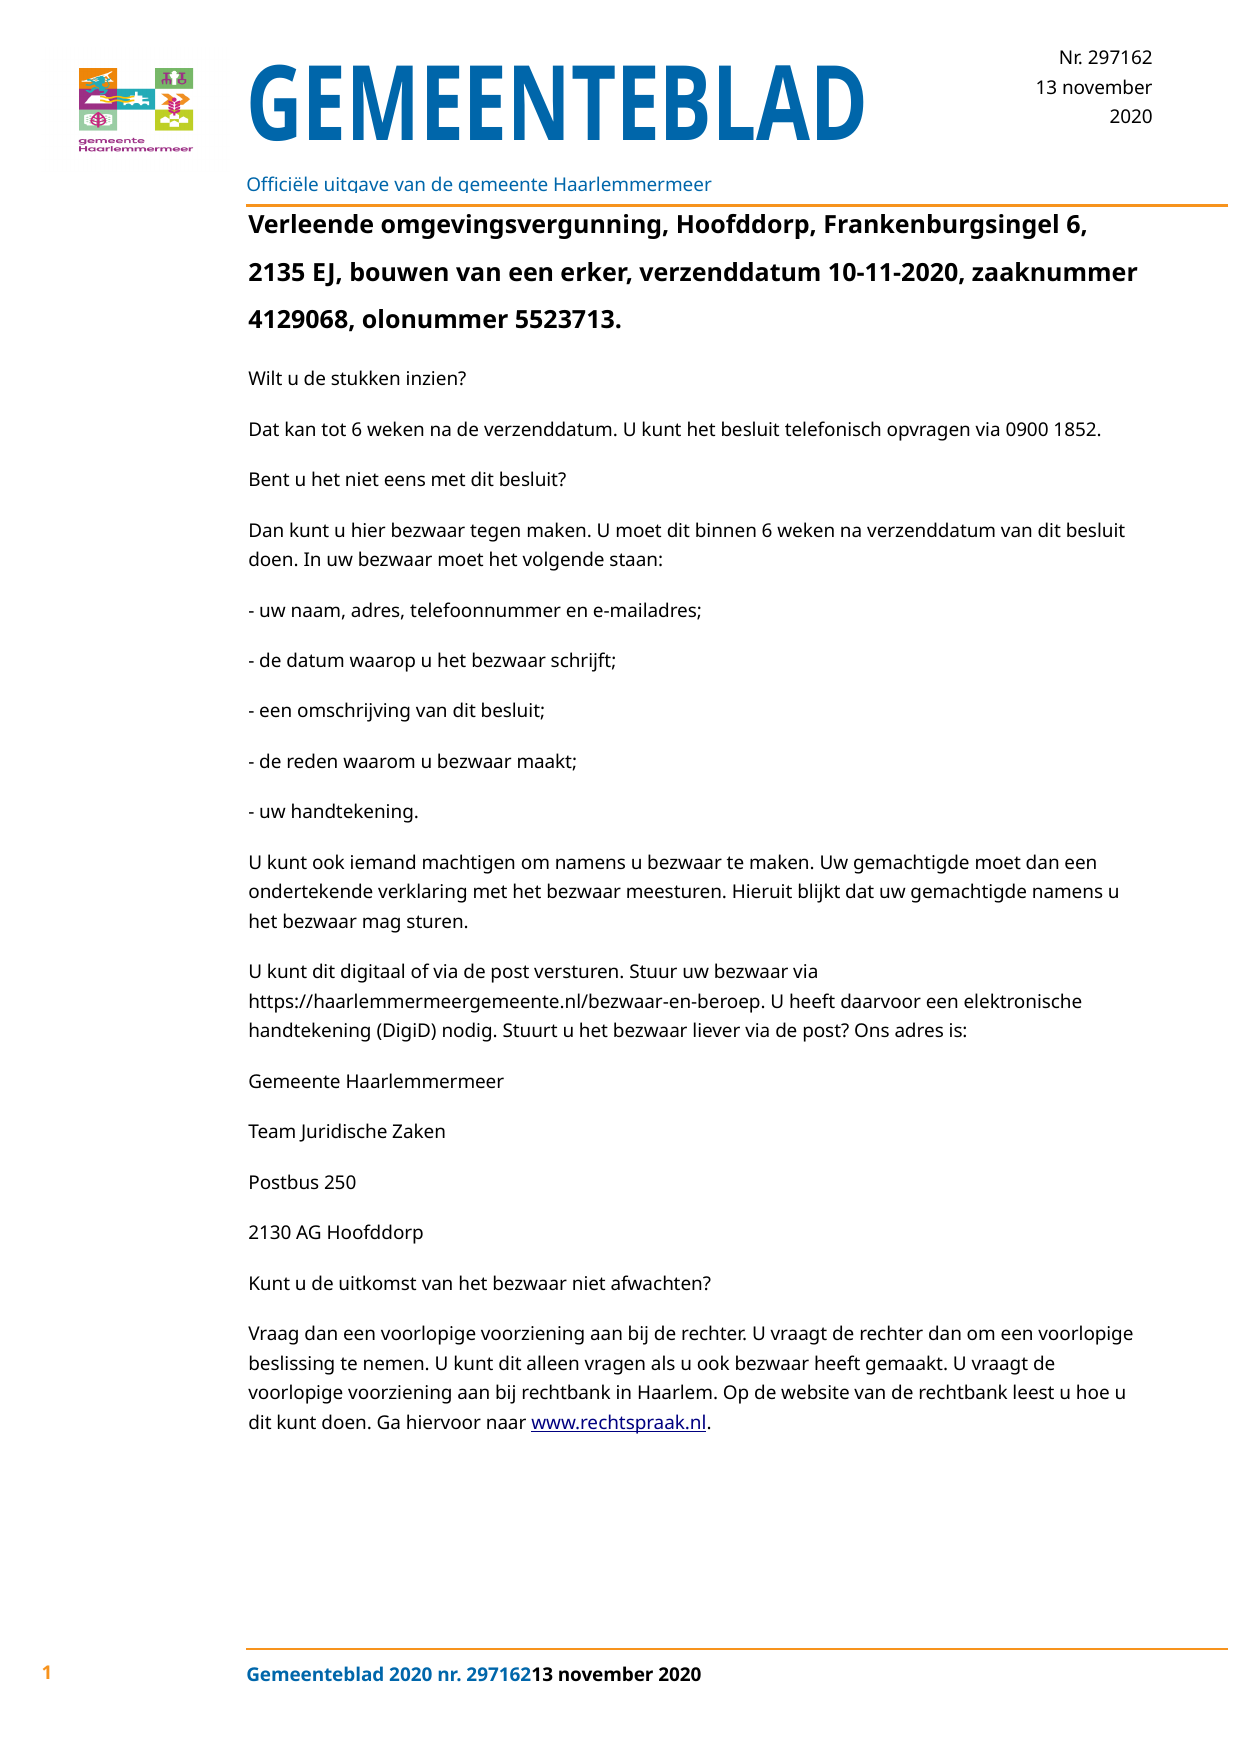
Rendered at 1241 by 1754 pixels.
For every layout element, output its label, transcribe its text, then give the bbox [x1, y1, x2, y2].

text Gemeente Haarlemmermeer [248, 1068, 1152, 1094]
text Verleende omgevingsvergunning, Hoofddorp, Frankenburgsingel 6, 2135 EJ, bouwen van een erker, verzenddatum 10-11-2020, zaaknummer 4129068, olonummer 5523713. [248, 207, 1152, 336]
text U kunt ook iemand machtigen om namens u bezwaar te maken. Uw gemachtigde moet dan een ondertekende verklaring met het bezwaar meesturen. Hieruit blijkt dat uw gemachtigde namens u het bezwaar mag sturen. [248, 849, 1152, 934]
text Team Juridische Zaken [248, 1118, 1152, 1144]
text Kunt u de uitkomst van het bezwaar niet afwachten? [248, 1270, 1152, 1295]
text 2130 AG Hoofddorp [248, 1219, 1152, 1245]
text Vraag dan een voorlopige voorziening aan bij de rechter. U vraagt de rechter dan om een voorlopige beslissing te nemen. U kunt dit alleen vragen als u ook bezwaar heeft gemaakt. U vraagt de voorlopige voorziening aan bij rechtbank in Haarlem. Op de website van de rechtbank leest u hoe u dit kunt doen. Ga hiervoor naar www.rechtspraak.nl. [248, 1320, 1152, 1434]
text Wilt u de stukken inzien? [248, 366, 1152, 391]
text - uw naam, adres, telefoonnummer en e-mailadres; [248, 597, 1152, 622]
picture [41, 47, 231, 172]
text - uw handtekening. [248, 798, 1152, 824]
text Dat kan tot 6 weken na de verzenddatum. U kunt het besluit telefonisch opvragen via 0900 1852. [248, 416, 1152, 442]
text U kunt dit digitaal of via de post versturen. Stuur uw bezwaar via https://haarlemmermeergemeente.nl/bezwaar-en-beroep. U heeft daarvoor een elektronische handtekening (DigiD) nodig. Stuurt u het bezwaar liever via de post? Ons adres is: [248, 958, 1152, 1043]
text Dan kunt u hier bezwaar tegen maken. U moet dit binnen 6 weken na verzenddatum van dit besluit doen. In uw bezwaar moet het volgende staan: [248, 517, 1152, 572]
text Bent u het niet eens met dit besluit? [248, 466, 1152, 492]
text - een omschrijving van dit besluit; [248, 698, 1152, 723]
text Postbus 250 [248, 1169, 1152, 1194]
text - de datum waarop u het bezwaar schrijft; [248, 647, 1152, 673]
text - de reden waarom u bezwaar maakt; [248, 748, 1152, 774]
